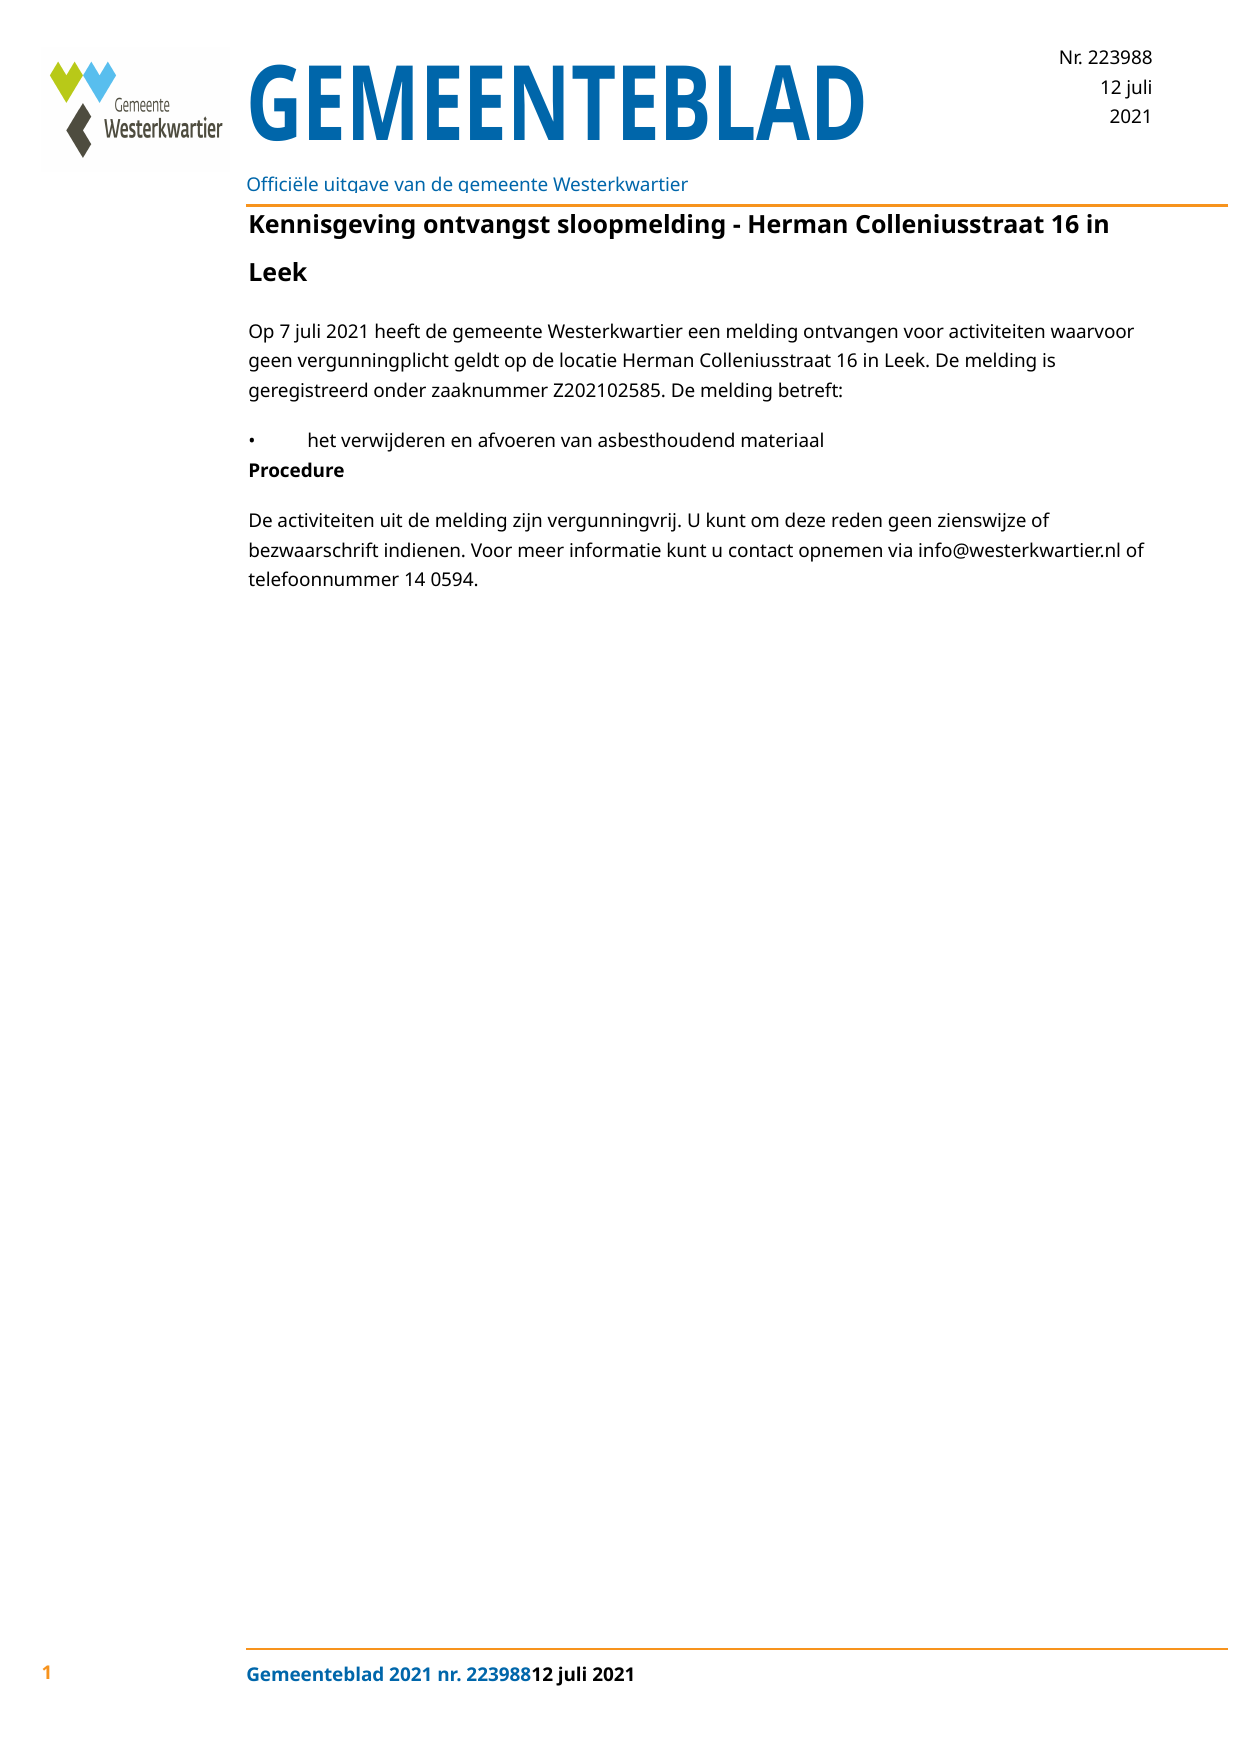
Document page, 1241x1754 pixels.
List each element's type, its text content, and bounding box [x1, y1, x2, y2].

text Procedure [248, 457, 1152, 483]
text Kennisgeving ontvangst sloopmelding - Herman Colleniusstraat 16 in Leek [248, 207, 1152, 288]
text De activiteiten uit de melding zijn vergunningvrij. U kunt om deze reden geen zienswijze of bezwaarschrift indienen. Voor meer informatie kunt u contact opnemen via info@westerkwartier.nl of telefoonnummer 14 0594. [248, 507, 1152, 592]
picture [41, 47, 231, 172]
text Op 7 juli 2021 heeft de gemeente Westerkwartier een melding ontvangen voor activiteiten waarvoor geen vergunningplicht geldt op de locatie Herman Colleniusstraat 16 in Leek. De melding is geregistreerd onder zaaknummer Z202102585. De melding betreft: [248, 318, 1152, 403]
list het verwijderen en afvoeren van asbesthoudend materiaal [248, 427, 1152, 453]
